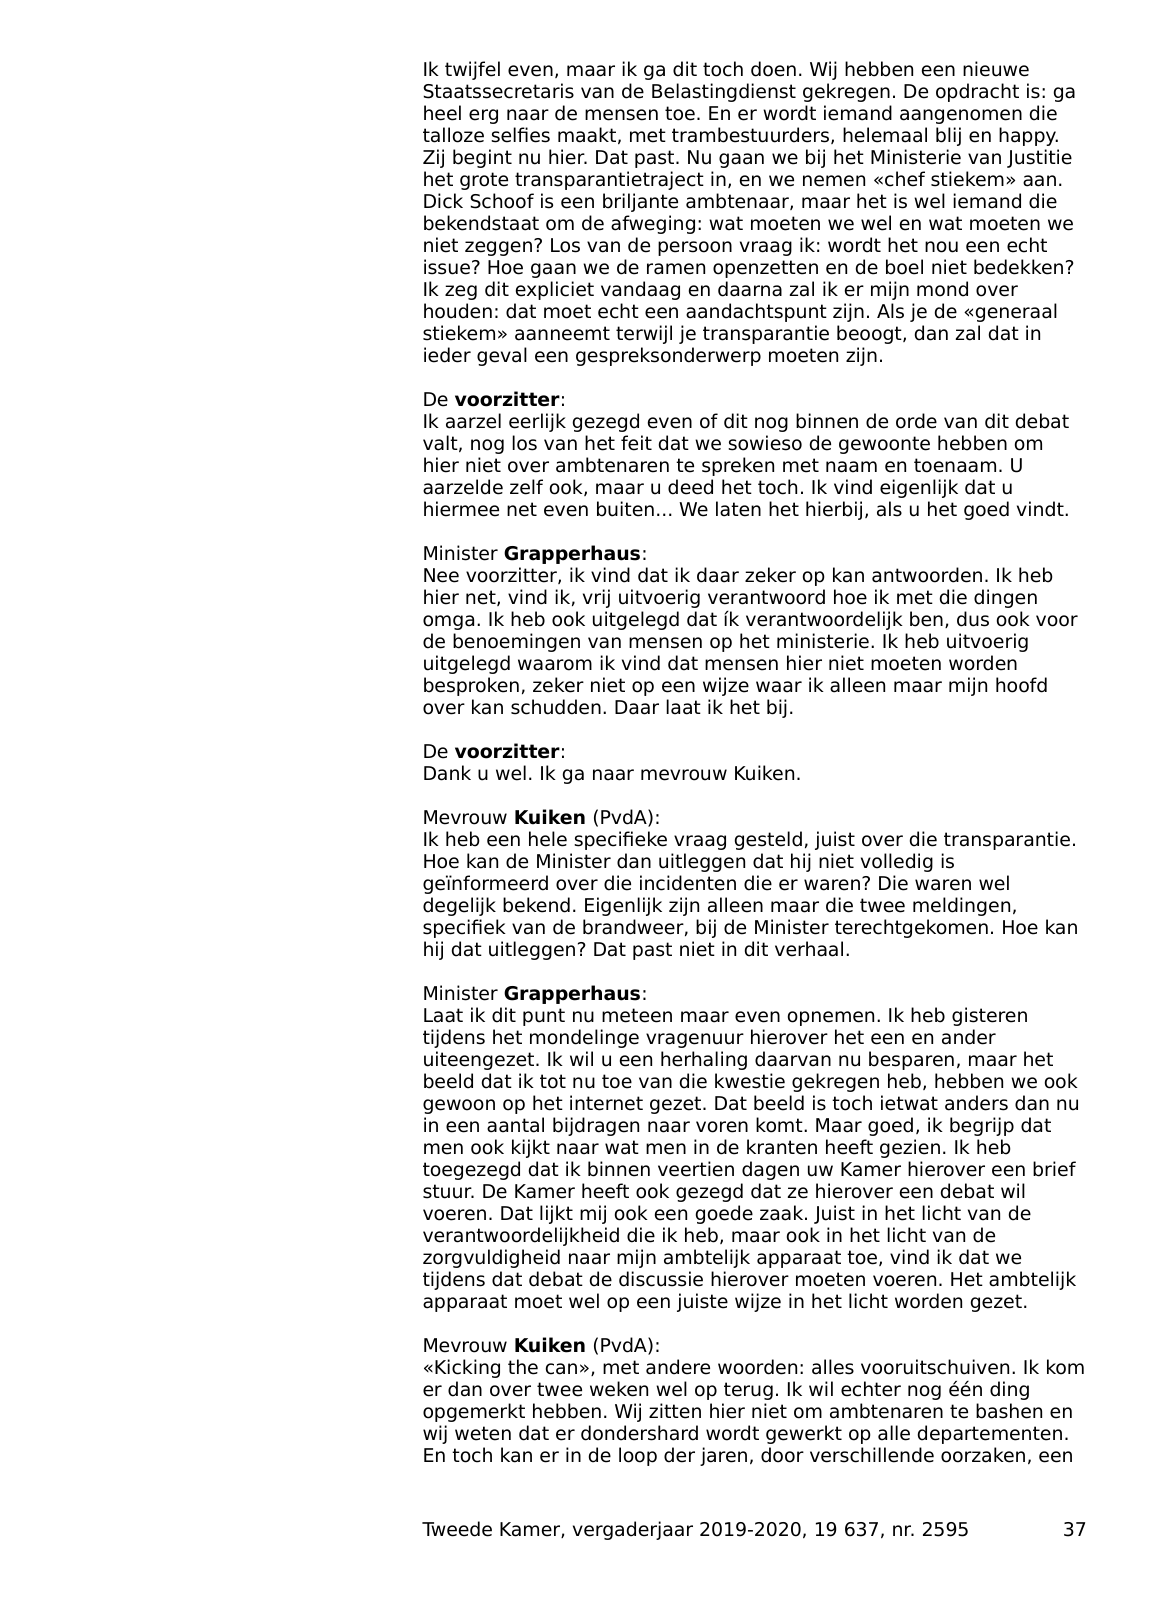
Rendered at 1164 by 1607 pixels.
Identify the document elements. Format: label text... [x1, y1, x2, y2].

text Nee voorzitter, ik vind dat ik daar zeker op kan antwoorden. Ik heb hier net, vind ik, vrij uitvoerig verantwoord hoe ik met die dingen omga. Ik heb ook uitgelegd dat ík verantwoordelijk ben, dus ook voor de benoemingen van mensen op het ministerie. Ik heb uitvoerig uitgelegd waarom ik vind dat mensen hier niet moeten worden besproken, zeker niet op een wijze waar ik alleen maar mijn hoofd over kan schudden. Daar laat ik het bij. [422, 565, 1087, 719]
text De voorzitter: [422, 741, 1087, 763]
text Ik twijfel even, maar ik ga dit toch doen. Wij hebben een nieuwe Staatssecretaris van de Belastingdienst gekregen. De opdracht is: ga heel erg naar de mensen toe. En er wordt iemand aangenomen die talloze selfies maakt, met trambestuurders, helemaal blij en happy. Zij begint nu hier. Dat past. Nu gaan we bij het Ministerie van Justitie het grote transparantietraject in, en we nemen «chef stiekem» aan. Dick Schoof is een briljante ambtenaar, maar het is wel iemand die bekendstaat om de afweging: wat moeten we wel en wat moeten we niet zeggen? Los van de persoon vraag ik: wordt het nou een echt issue? Hoe gaan we de ramen openzetten en de boel niet bedekken? Ik zeg dit expliciet vandaag en daarna zal ik er mijn mond over houden: dat moet echt een aandachtspunt zijn. Als je de «generaal stiekem» aanneemt terwijl je transparantie beoogt, dan zal dat in ieder geval een gespreksonderwerp moeten zijn. [422, 59, 1087, 367]
text Mevrouw Kuiken (PvdA): [422, 807, 1087, 829]
text «Kicking the can», met andere woorden: alles vooruitschuiven. Ik kom er dan over twee weken wel op terug. Ik wil echter nog één ding opgemerkt hebben. Wij zitten hier niet om ambtenaren te bashen en wij weten dat er dondershard wordt gewerkt op alle departementen. En toch kan er in de loop der jaren, door verschillende oorzaken, een [422, 1357, 1087, 1467]
text Minister Grapperhaus: [422, 543, 1087, 565]
text Laat ik dit punt nu meteen maar even opnemen. Ik heb gisteren tijdens het mondelinge vragenuur hierover het een en ander uiteengezet. Ik wil u een herhaling daarvan nu besparen, maar het beeld dat ik tot nu toe van die kwestie gekregen heb, hebben we ook gewoon op het internet gezet. Dat beeld is toch ietwat anders dan nu in een aantal bijdragen naar voren komt. Maar goed, ik begrijp dat men ook kijkt naar wat men in de kranten heeft gezien. Ik heb toegezegd dat ik binnen veertien dagen uw Kamer hierover een brief stuur. De Kamer heeft ook gezegd dat ze hierover een debat wil voeren. Dat lijkt mij ook een goede zaak. Juist in het licht van de verantwoordelijkheid die ik heb, maar ook in het licht van de zorgvuldigheid naar mijn ambtelijk apparaat toe, vind ik dat we tijdens dat debat de discussie hierover moeten voeren. Het ambtelijk apparaat moet wel op een juiste wijze in het licht worden gezet. [422, 1005, 1087, 1313]
text Mevrouw Kuiken (PvdA): [422, 1335, 1087, 1357]
text Ik aarzel eerlijk gezegd even of dit nog binnen de orde van dit debat valt, nog los van het feit dat we sowieso de gewoonte hebben om hier niet over ambtenaren te spreken met naam en toenaam. U aarzelde zelf ook, maar u deed het toch. Ik vind eigenlijk dat u hiermee net even buiten... We laten het hierbij, als u het goed vindt. [422, 411, 1087, 521]
text Minister Grapperhaus: [422, 983, 1087, 1005]
text Ik heb een hele specifieke vraag gesteld, juist over die transparantie. Hoe kan de Minister dan uitleggen dat hij niet volledig is geïnformeerd over die incidenten die er waren? Die waren wel degelijk bekend. Eigenlijk zijn alleen maar die twee meldingen, specifiek van de brandweer, bij de Minister terechtgekomen. Hoe kan hij dat uitleggen? Dat past niet in dit verhaal. [422, 829, 1087, 961]
text De voorzitter: [422, 389, 1087, 411]
text Dank u wel. Ik ga naar mevrouw Kuiken. [422, 763, 1087, 785]
